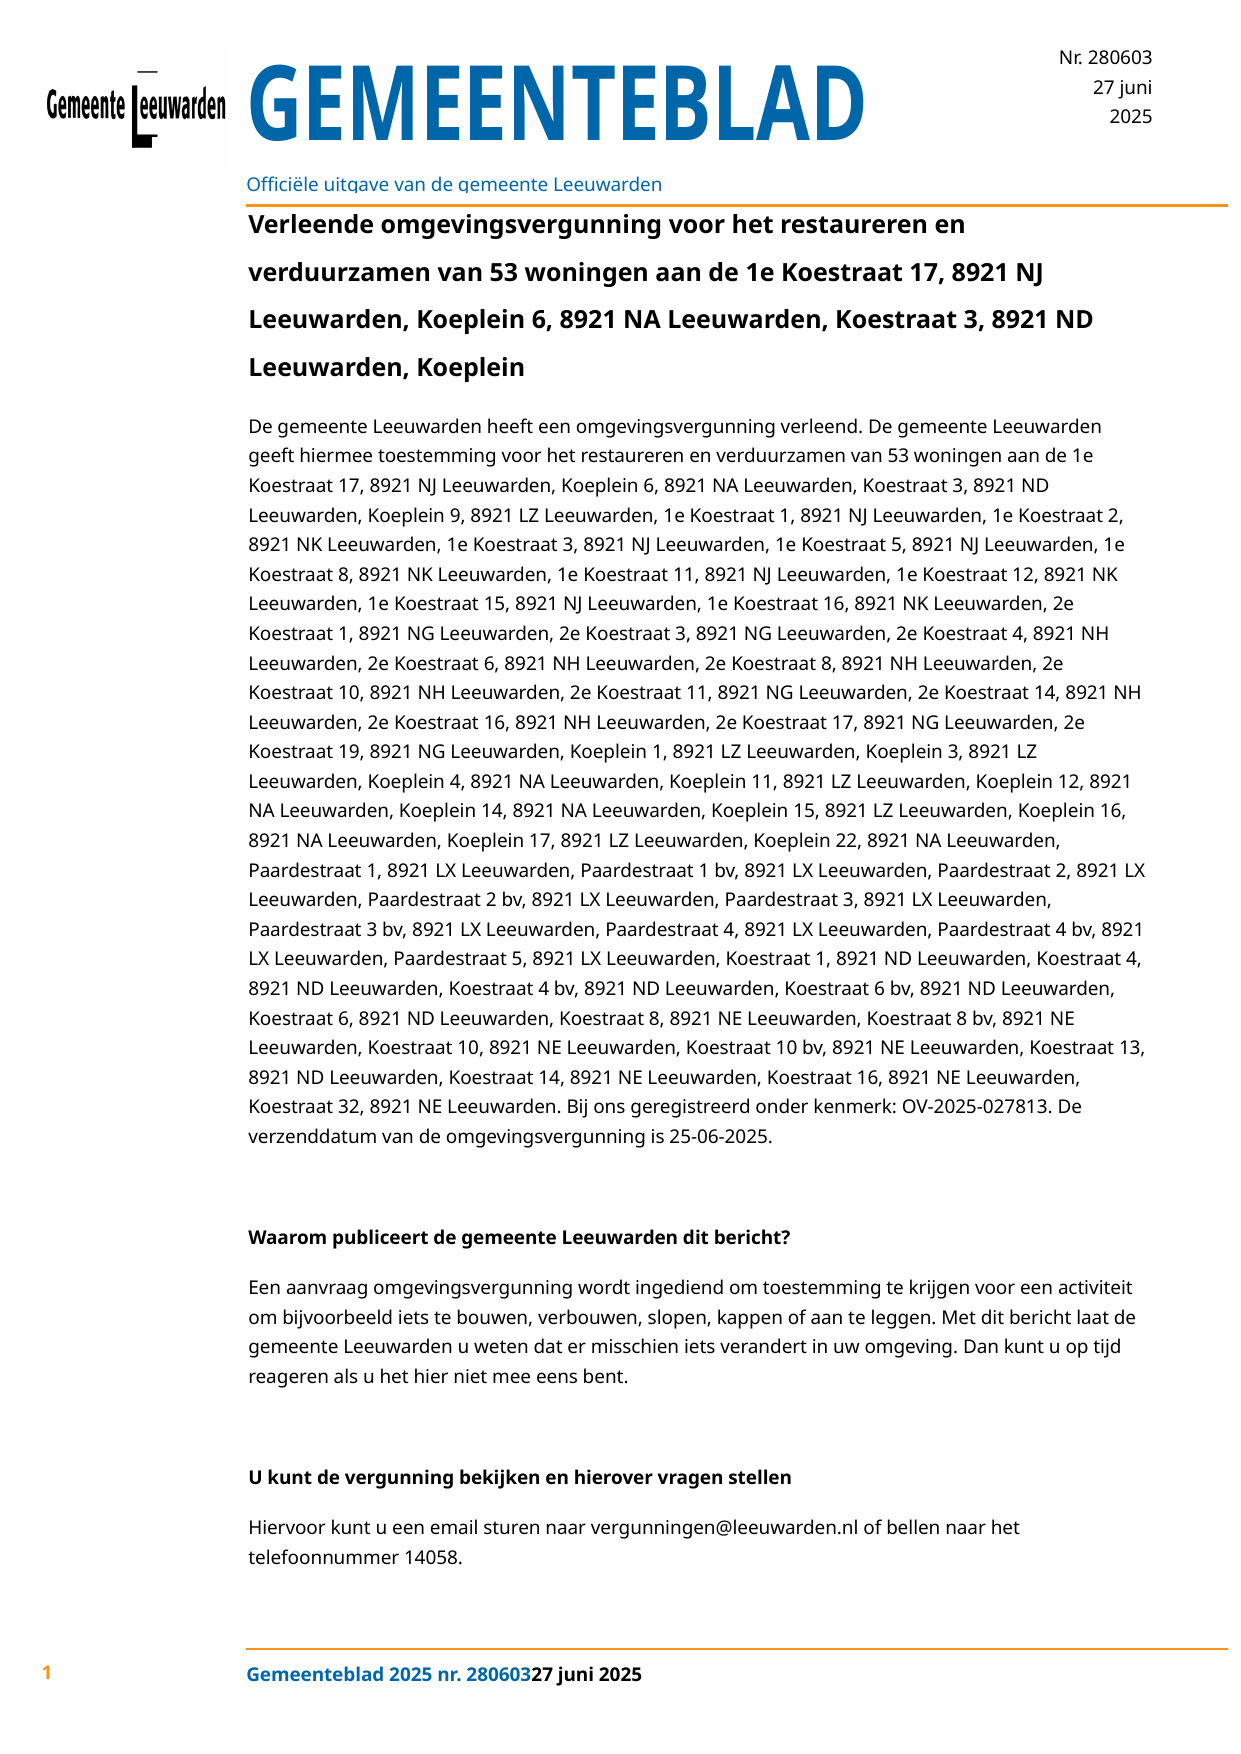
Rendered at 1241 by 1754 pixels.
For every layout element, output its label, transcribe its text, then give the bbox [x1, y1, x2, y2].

text Waarom publiceert de gemeente Leeuwarden dit bericht? [248, 1224, 1152, 1250]
text Hiervoor kunt u een email sturen naar vergunningen@leeuwarden.nl of bellen naar het telefoonnummer 14058. [248, 1514, 1152, 1570]
picture [41, 47, 231, 172]
text De gemeente Leeuwarden heeft een omgevingsvergunning verleend. De gemeente Leeuwarden geeft hiermee toestemming voor het restaureren en verduurzamen van 53 woningen aan de 1e Koestraat 17, 8921 NJ Leeuwarden, Koeplein 6, 8921 NA Leeuwarden, Koestraat 3, 8921 ND Leeuwarden, Koeplein 9, 8921 LZ Leeuwarden, 1e Koestraat 1, 8921 NJ Leeuwarden, 1e Koestraat 2, 8921 NK Leeuwarden, 1e Koestraat 3, 8921 NJ Leeuwarden, 1e Koestraat 5, 8921 NJ Leeuwarden, 1e Koestraat 8, 8921 NK Leeuwarden, 1e Koestraat 11, 8921 NJ Leeuwarden, 1e Koestraat 12, 8921 NK Leeuwarden, 1e Koestraat 15, 8921 NJ Leeuwarden, 1e Koestraat 16, 8921 NK Leeuwarden, 2e Koestraat 1, 8921 NG Leeuwarden, 2e Koestraat 3, 8921 NG Leeuwarden, 2e Koestraat 4, 8921 NH Leeuwarden, 2e Koestraat 6, 8921 NH Leeuwarden, 2e Koestraat 8, 8921 NH Leeuwarden, 2e Koestraat 10, 8921 NH Leeuwarden, 2e Koestraat 11, 8921 NG Leeuwarden, 2e Koestraat 14, 8921 NH Leeuwarden, 2e Koestraat 16, 8921 NH Leeuwarden, 2e Koestraat 17, 8921 NG Leeuwarden, 2e Koestraat 19, 8921 NG Leeuwarden, Koeplein 1, 8921 LZ Leeuwarden, Koeplein 3, 8921 LZ Leeuwarden, Koeplein 4, 8921 NA Leeuwarden, Koeplein 11, 8921 LZ Leeuwarden, Koeplein 12, 8921 NA Leeuwarden, Koeplein 14, 8921 NA Leeuwarden, Koeplein 15, 8921 LZ Leeuwarden, Koeplein 16, 8921 NA Leeuwarden, Koeplein 17, 8921 LZ Leeuwarden, Koeplein 22, 8921 NA Leeuwarden, Paardestraat 1, 8921 LX Leeuwarden, Paardestraat 1 bv, 8921 LX Leeuwarden, Paardestraat 2, 8921 LX Leeuwarden, Paardestraat 2 bv, 8921 LX Leeuwarden, Paardestraat 3, 8921 LX Leeuwarden, Paardestraat 3 bv, 8921 LX Leeuwarden, Paardestraat 4, 8921 LX Leeuwarden, Paardestraat 4 bv, 8921 LX Leeuwarden, Paardestraat 5, 8921 LX Leeuwarden, Koestraat 1, 8921 ND Leeuwarden, Koestraat 4, 8921 ND Leeuwarden, Koestraat 4 bv, 8921 ND Leeuwarden, Koestraat 6 bv, 8921 ND Leeuwarden, Koestraat 6, 8921 ND Leeuwarden, Koestraat 8, 8921 NE Leeuwarden, Koestraat 8 bv, 8921 NE Leeuwarden, Koestraat 10, 8921 NE Leeuwarden, Koestraat 10 bv, 8921 NE Leeuwarden, Koestraat 13, 8921 ND Leeuwarden, Koestraat 14, 8921 NE Leeuwarden, Koestraat 16, 8921 NE Leeuwarden, Koestraat 32, 8921 NE Leeuwarden. Bij ons geregistreerd onder kenmerk: OV-2025-027813. De verzenddatum van de omgevingsvergunning is 25-06-2025. [248, 413, 1152, 1149]
text Een aanvraag omgevingsvergunning wordt ingediend om toestemming te krijgen voor een activiteit om bijvoorbeeld iets te bouwen, verbouwen, slopen, kappen of aan te leggen. Met dit bericht laat de gemeente Leeuwarden u weten dat er misschien iets verandert in uw omgeving. Dan kunt u op tijd reageren als u het hier niet mee eens bent. [248, 1274, 1152, 1389]
text U kunt de vergunning bekijken en hierover vragen stellen [248, 1464, 1152, 1490]
text Verleende omgevingsvergunning voor het restaureren en verduurzamen van 53 woningen aan de 1e Koestraat 17, 8921 NJ Leeuwarden, Koeplein 6, 8921 NA Leeuwarden, Koestraat 3, 8921 ND Leeuwarden, Koeplein [248, 207, 1152, 384]
